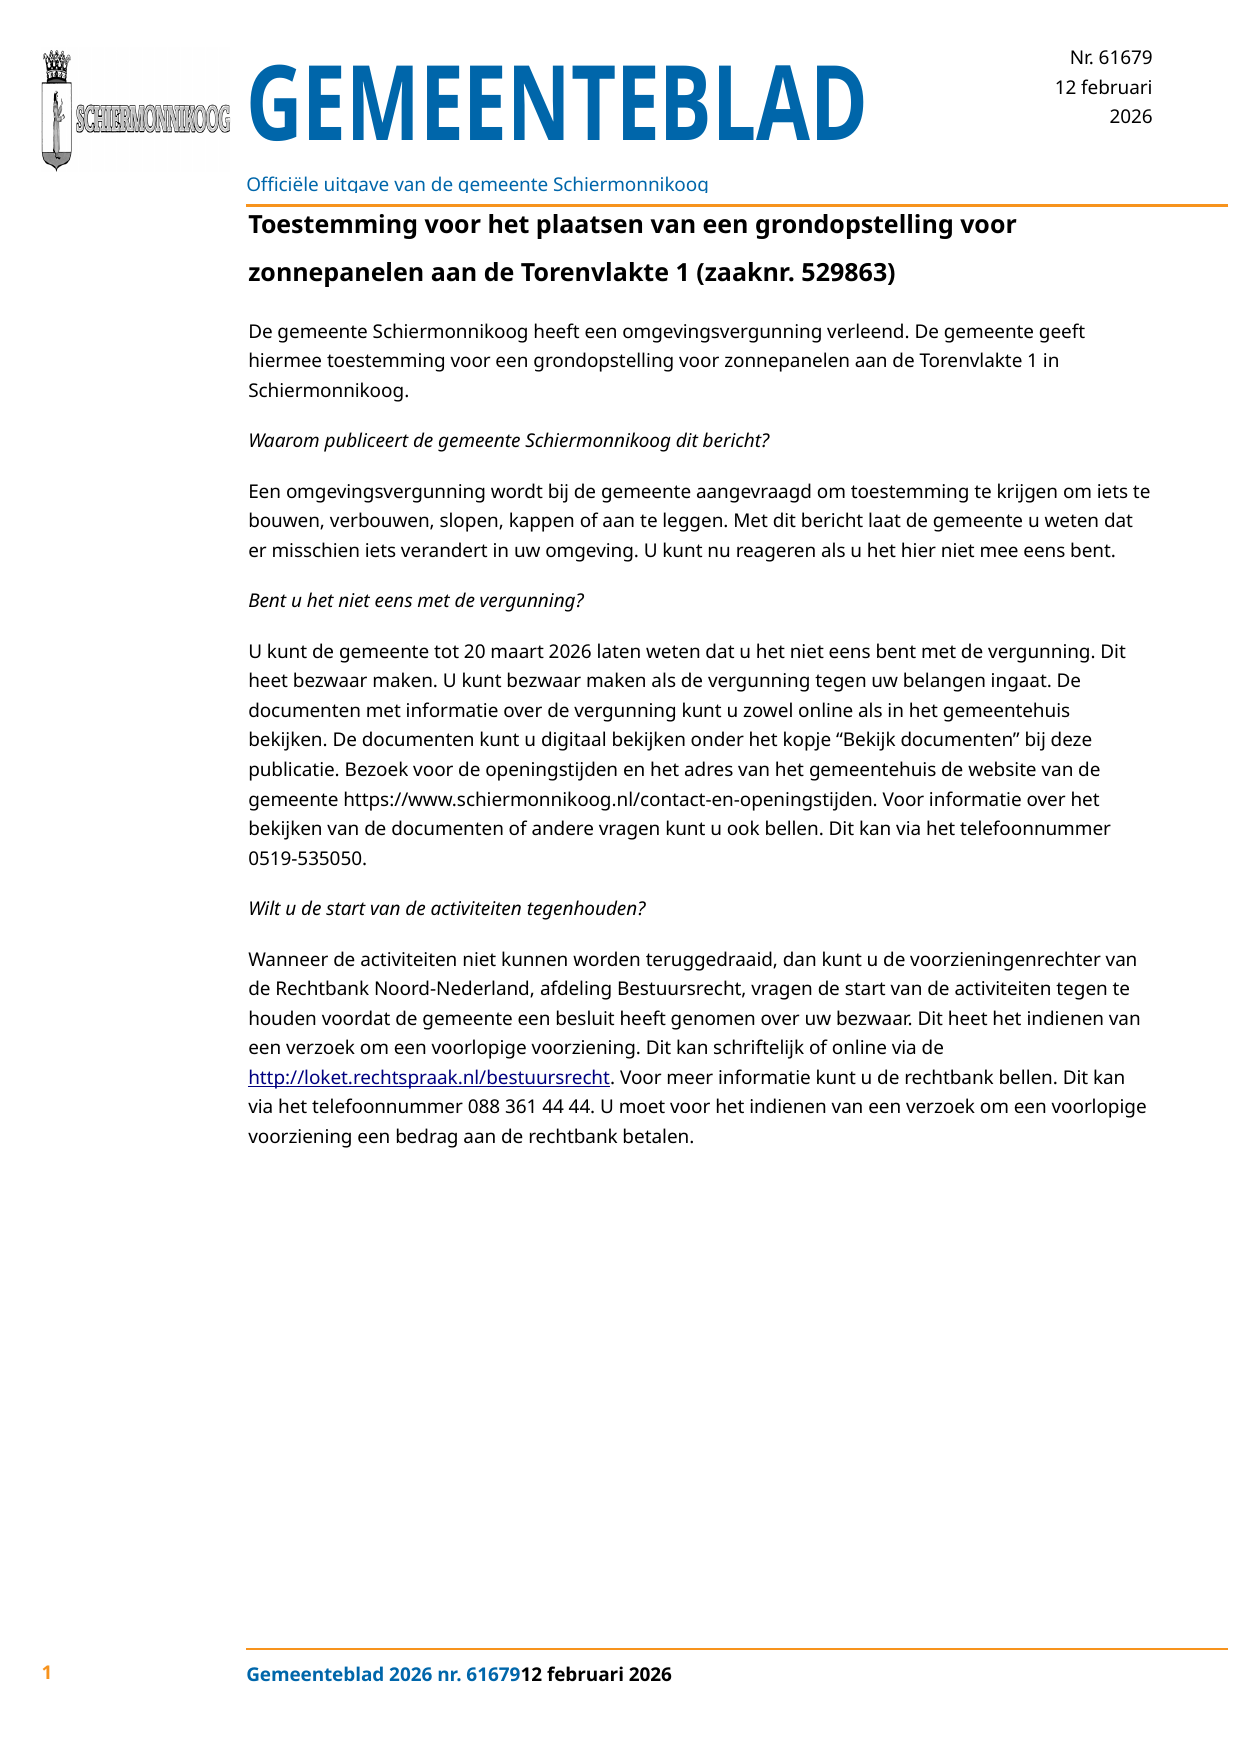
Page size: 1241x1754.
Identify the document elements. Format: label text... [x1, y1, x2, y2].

text Bent u het niet eens met de vergunning? [248, 587, 1152, 613]
text U kunt de gemeente tot 20 maart 2026 laten weten dat u het niet eens bent met de vergunning. Dit heet bezwaar maken. U kunt bezwaar maken als de vergunning tegen uw belangen ingaat. De documenten met informatie over de vergunning kunt u zowel online als in het gemeentehuis bekijken. De documenten kunt u digitaal bekijken onder het kopje “Bekijk documenten” bij deze publicatie. Bezoek voor de openingstijden en het adres van het gemeentehuis de website van de gemeente https://www.schiermonnikoog.nl/contact-en-openingstijden. Voor informatie over het bekijken van de documenten of andere vragen kunt u ook bellen. Dit kan via het telefoonnummer 0519-535050. [248, 638, 1152, 871]
text Toestemming voor het plaatsen van een grondopstelling voor zonnepanelen aan de Torenvlakte 1 (zaaknr. 529863) [248, 207, 1152, 288]
text De gemeente Schiermonnikoog heeft een omgevingsvergunning verleend. De gemeente geeft hiermee toestemming voor een grondopstelling voor zonnepanelen aan de Torenvlakte 1 in Schiermonnikoog. [248, 318, 1152, 403]
text Wanneer de activiteiten niet kunnen worden teruggedraaid, dan kunt u de voorzieningenrechter van de Rechtbank Noord-Nederland, afdeling Bestuursrecht, vragen de start van de activiteiten tegen te houden voordat de gemeente een besluit heeft genomen over uw bezwaar. Dit heet het indienen van een verzoek om een voorlopige voorziening. Dit kan schriftelijk of online via de http://loket.rechtspraak.nl/bestuursrecht. Voor meer informatie kunt u de rechtbank bellen. Dit kan via het telefoonnummer 088 361 44 44. U moet voor het indienen van een verzoek om een voorlopige voorziening een bedrag aan de rechtbank betalen. [248, 946, 1152, 1149]
picture [41, 47, 231, 172]
text Een omgevingsvergunning wordt bij de gemeente aangevraagd om toestemming te krijgen om iets te bouwen, verbouwen, slopen, kappen of aan te leggen. Met dit bericht laat de gemeente u weten dat er misschien iets verandert in uw omgeving. U kunt nu reageren als u het hier niet mee eens bent. [248, 478, 1152, 563]
text Waarom publiceert de gemeente Schiermonnikoog dit bericht? [248, 427, 1152, 453]
text Wilt u de start van de activiteiten tegenhouden? [248, 895, 1152, 921]
